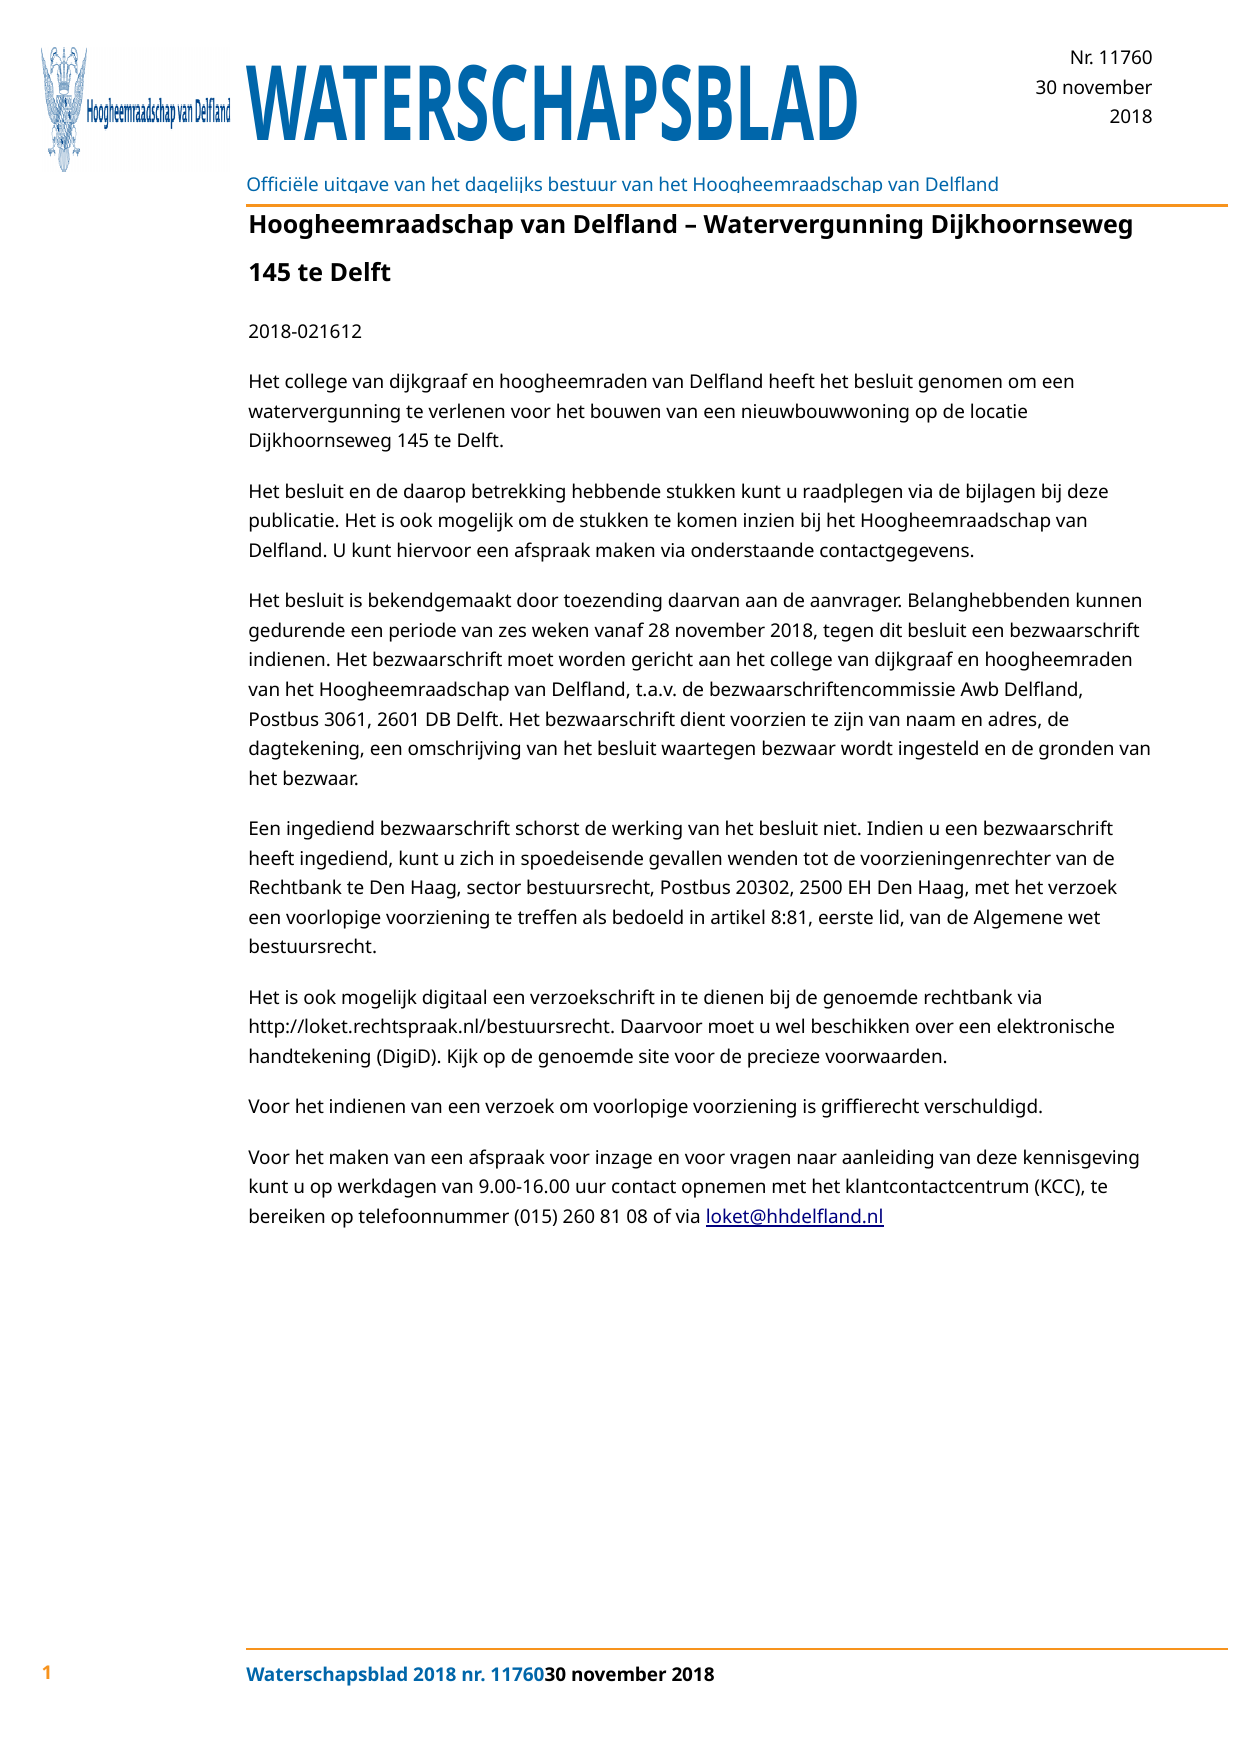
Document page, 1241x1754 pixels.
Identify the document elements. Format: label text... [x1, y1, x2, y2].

text 2018-021612 [248, 318, 1152, 344]
text Het college van dijkgraaf en hoogheemraden van Delfland heeft het besluit genomen om een watervergunning te verlenen voor het bouwen van een nieuwbouwwoning op de locatie Dijkhoornseweg 145 te Delft. [248, 368, 1152, 453]
text Het is ook mogelijk digitaal een verzoekschrift in te dienen bij de genoemde rechtbank via http://loket.rechtspraak.nl/bestuursrecht. Daarvoor moet u wel beschikken over een elektronische handtekening (DigiD). Kijk op de genoemde site voor de precieze voorwaarden. [248, 984, 1152, 1069]
text Hoogheemraadschap van Delfland – Watervergunning Dijkhoornseweg 145 te Delft [248, 207, 1152, 288]
text Het besluit is bekendgemaakt door toezending daarvan aan de aanvrager. Belanghebbenden kunnen gedurende een periode van zes weken vanaf 28 november 2018, tegen dit besluit een bezwaarschrift indienen. Het bezwaarschrift moet worden gericht aan het college van dijkgraaf en hoogheemraden van het Hoogheemraadschap van Delfland, t.a.v. de bezwaarschriftencommissie Awb Delfland, Postbus 3061, 2601 DB Delft. Het bezwaarschrift dient voorzien te zijn van naam en adres, de dagtekening, een omschrijving van het besluit waartegen bezwaar wordt ingesteld en de gronden van het bezwaar. [248, 587, 1152, 791]
text Het besluit en de daarop betrekking hebbende stukken kunt u raadplegen via de bijlagen bij deze publicatie. Het is ook mogelijk om de stukken te komen inzien bij het Hoogheemraadschap van Delfland. U kunt hiervoor een afspraak maken via onderstaande contactgegevens. [248, 478, 1152, 563]
text Voor het indienen van een verzoek om voorlopige voorziening is griffierecht verschuldigd. [248, 1094, 1152, 1119]
text Een ingediend bezwaarschrift schorst de werking van het besluit niet. Indien u een bezwaarschrift heeft ingediend, kunt u zich in spoedeisende gevallen wenden tot de voorzieningenrechter van de Rechtbank te Den Haag, sector bestuursrecht, Postbus 20302, 2500 EH Den Haag, met het verzoek een voorlopige voorziening te treffen als bedoeld in artikel 8:81, eerste lid, van de Algemene wet bestuursrecht. [248, 815, 1152, 959]
picture [41, 47, 231, 172]
text Voor het maken van een afspraak voor inzage en voor vragen naar aanleiding van deze kennisgeving kunt u op werkdagen van 9.00-16.00 uur contact opnemen met het klantcontactcentrum (KCC), te bereiken op telefoonnummer (015) 260 81 08 of via loket@hhdelfland.nl [248, 1144, 1152, 1229]
